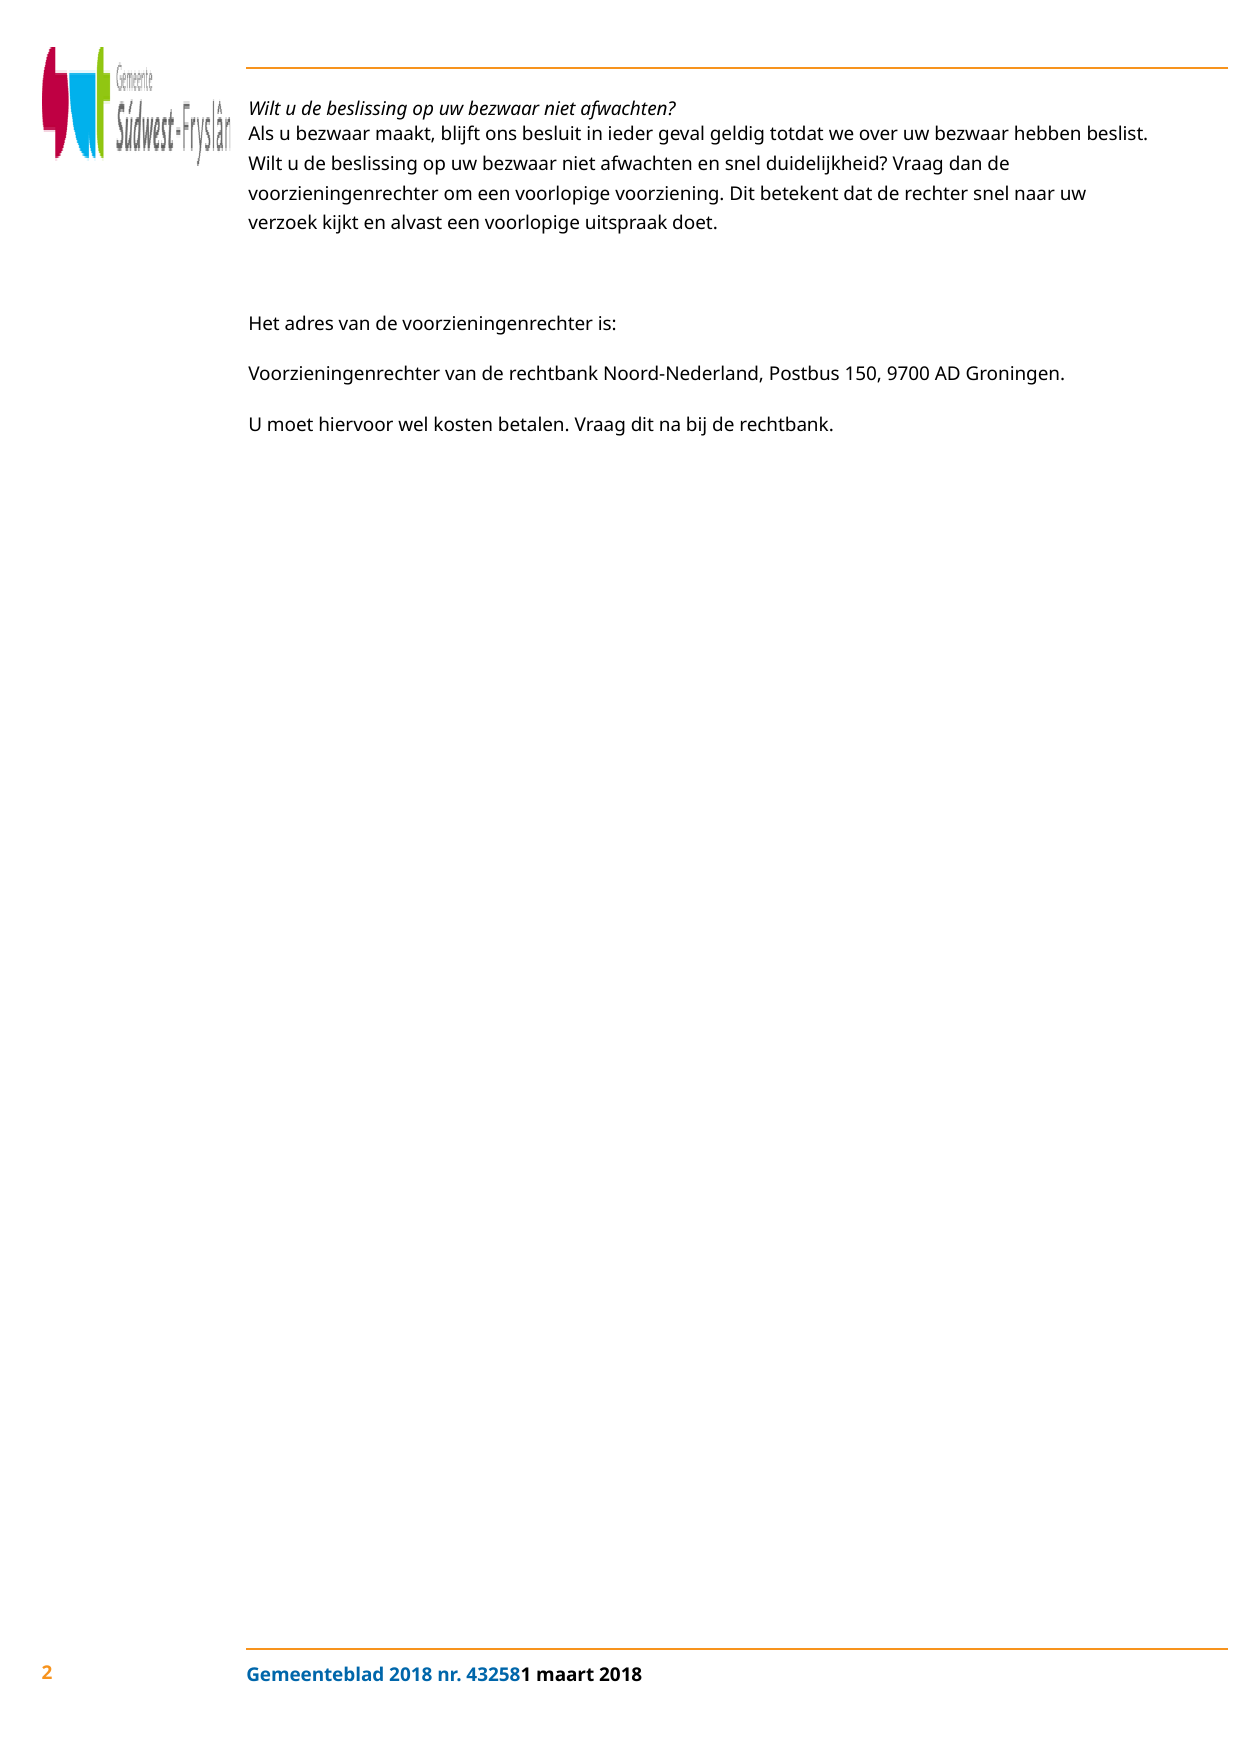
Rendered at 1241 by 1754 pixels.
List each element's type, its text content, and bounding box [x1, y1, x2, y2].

text Als u bezwaar maakt, blijft ons besluit in ieder geval geldig totdat we over uw bezwaar hebben beslist. Wilt u de beslissing op uw bezwaar niet afwachten en snel duidelijkheid? Vraag dan de voorzieningenrechter om een voorlopige voorziening. Dit betekent dat de rechter snel naar uw verzoek kijkt en alvast een voorlopige uitspraak doet. [248, 121, 1152, 235]
text Voorzieningenrechter van de rechtbank Noord-Nederland, Postbus 150, 9700 AD Groningen. [248, 361, 1152, 386]
picture [41, 47, 231, 172]
text Wilt u de beslissing op uw bezwaar niet afwachten? [248, 95, 1152, 121]
text U moet hiervoor wel kosten betalen. Vraag dit na bij de rechtbank. [248, 411, 1152, 437]
text Het adres van de voorzieningenrechter is: [248, 310, 1152, 336]
